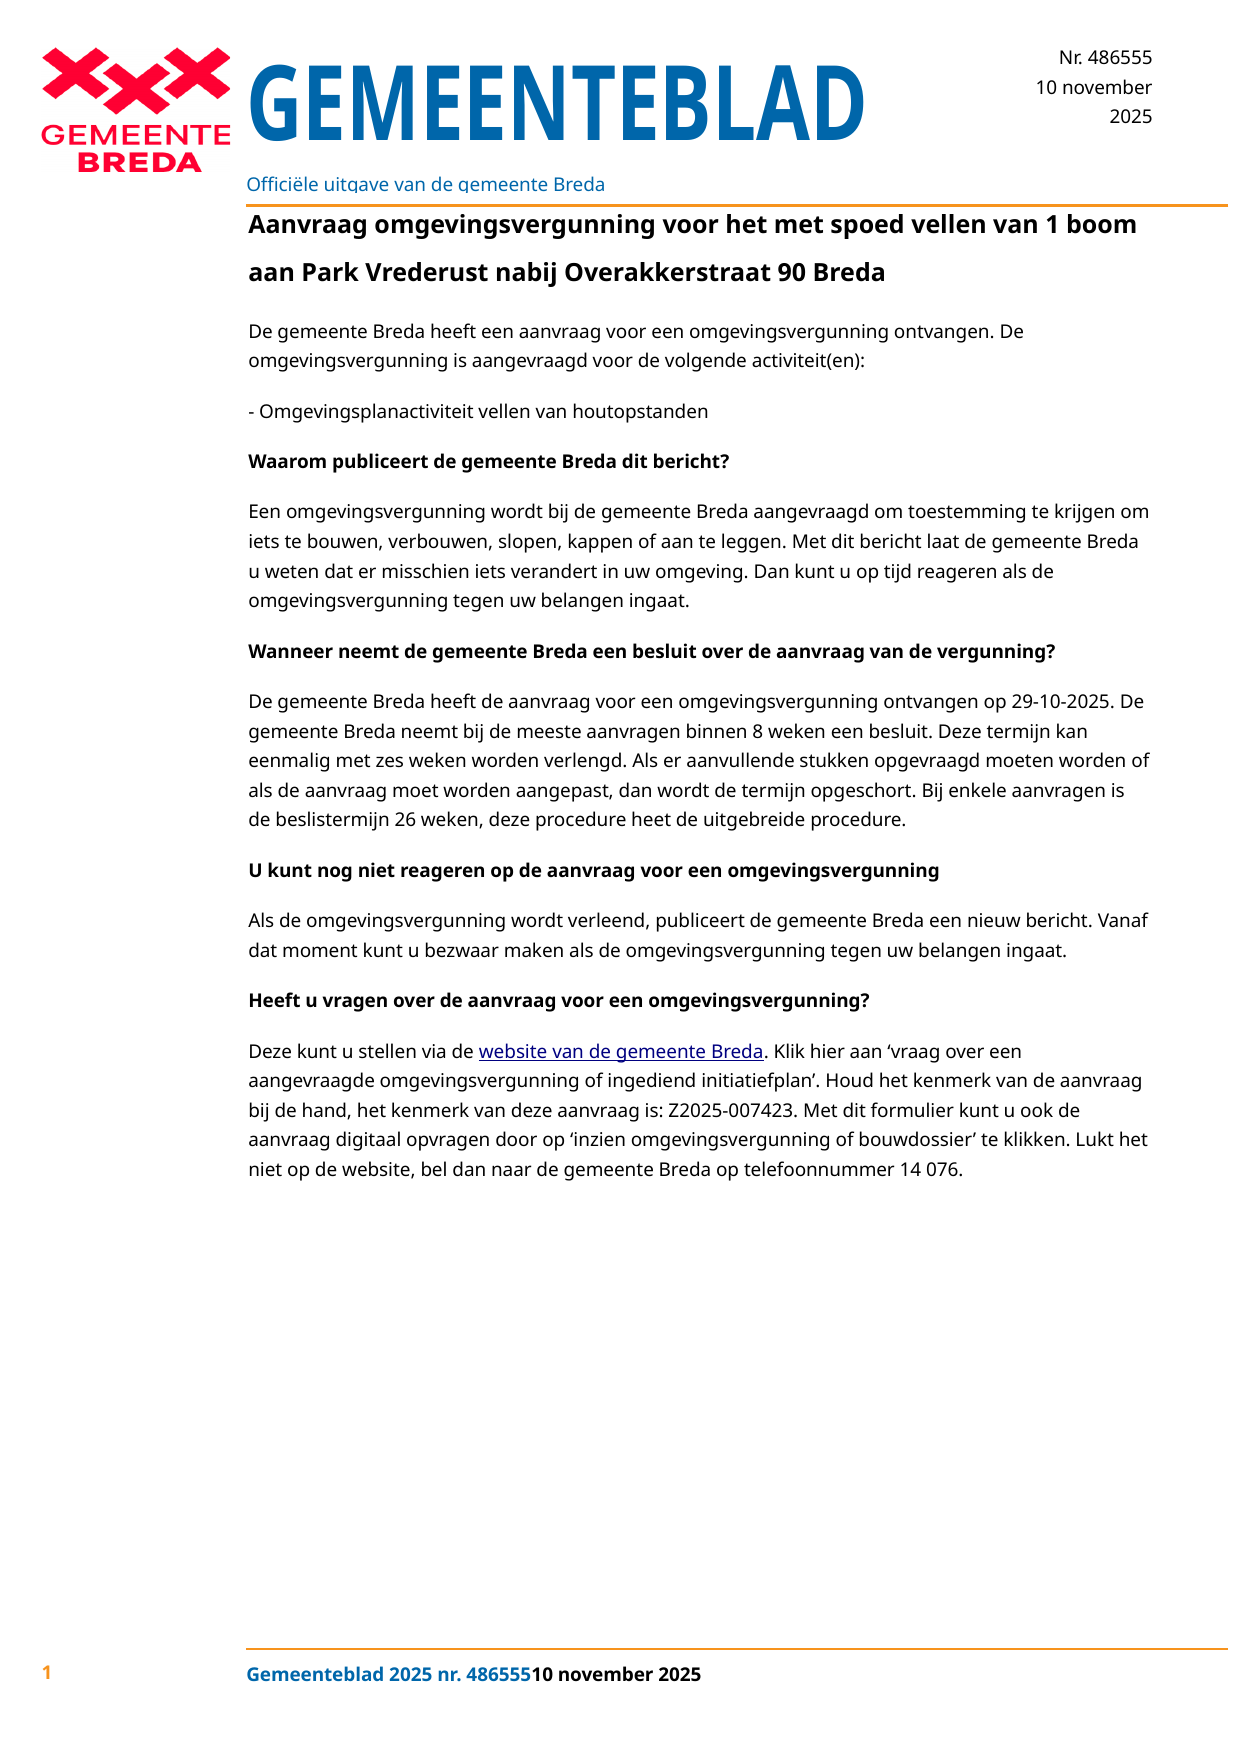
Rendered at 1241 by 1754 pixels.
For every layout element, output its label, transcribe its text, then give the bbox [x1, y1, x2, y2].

text Als de omgevingsvergunning wordt verleend, publiceert de gemeente Breda een nieuw bericht. Vanaf dat moment kunt u bezwaar maken als de omgevingsvergunning tegen uw belangen ingaat. [248, 907, 1152, 963]
text Heeft u vragen over de aanvraag voor een omgevingsvergunning? [248, 987, 1152, 1013]
text - Omgevingsplanactiviteit vellen van houtopstanden [248, 398, 1152, 424]
picture [41, 47, 231, 172]
text Waarom publiceert de gemeente Breda dit bericht? [248, 448, 1152, 474]
text Deze kunt u stellen via de website van de gemeente Breda. Klik hier aan ‘vraag over een aangevraagde omgevingsvergunning of ingediend initiatiefplan’. Houd het kenmerk van de aanvraag bij de hand, het kenmerk van deze aanvraag is: Z2025-007423. Met dit formulier kunt u ook de aanvraag digitaal opvragen door op ‘inzien omgevingsvergunning of bouwdossier’ te klikken. Lukt het niet op de website, bel dan naar de gemeente Breda op telefoonnummer 14 076. [248, 1038, 1152, 1182]
text Aanvraag omgevingsvergunning voor het met spoed vellen van 1 boom aan Park Vrederust nabij Overakkerstraat 90 Breda [248, 207, 1152, 288]
text De gemeente Breda heeft een aanvraag voor een omgevingsvergunning ontvangen. De omgevingsvergunning is aangevraagd voor de volgende activiteit(en): [248, 318, 1152, 373]
text De gemeente Breda heeft de aanvraag voor een omgevingsvergunning ontvangen op 29-10-2025. De gemeente Breda neemt bij de meeste aanvragen binnen 8 weken een besluit. Deze termijn kan eenmalig met zes weken worden verlengd. Als er aanvullende stukken opgevraagd moeten worden of als de aanvraag moet worden aangepast, dan wordt de termijn opgeschort. Bij enkele aanvragen is de beslistermijn 26 weken, deze procedure heet de uitgebreide procedure. [248, 688, 1152, 832]
text U kunt nog niet reageren op de aanvraag voor een omgevingsvergunning [248, 857, 1152, 883]
text Wanneer neemt de gemeente Breda een besluit over de aanvraag van de vergunning? [248, 638, 1152, 664]
text Een omgevingsvergunning wordt bij de gemeente Breda aangevraagd om toestemming te krijgen om iets te bouwen, verbouwen, slopen, kappen of aan te leggen. Met dit bericht laat de gemeente Breda u weten dat er misschien iets verandert in uw omgeving. Dan kunt u op tijd reageren als de omgevingsvergunning tegen uw belangen ingaat. [248, 499, 1152, 613]
